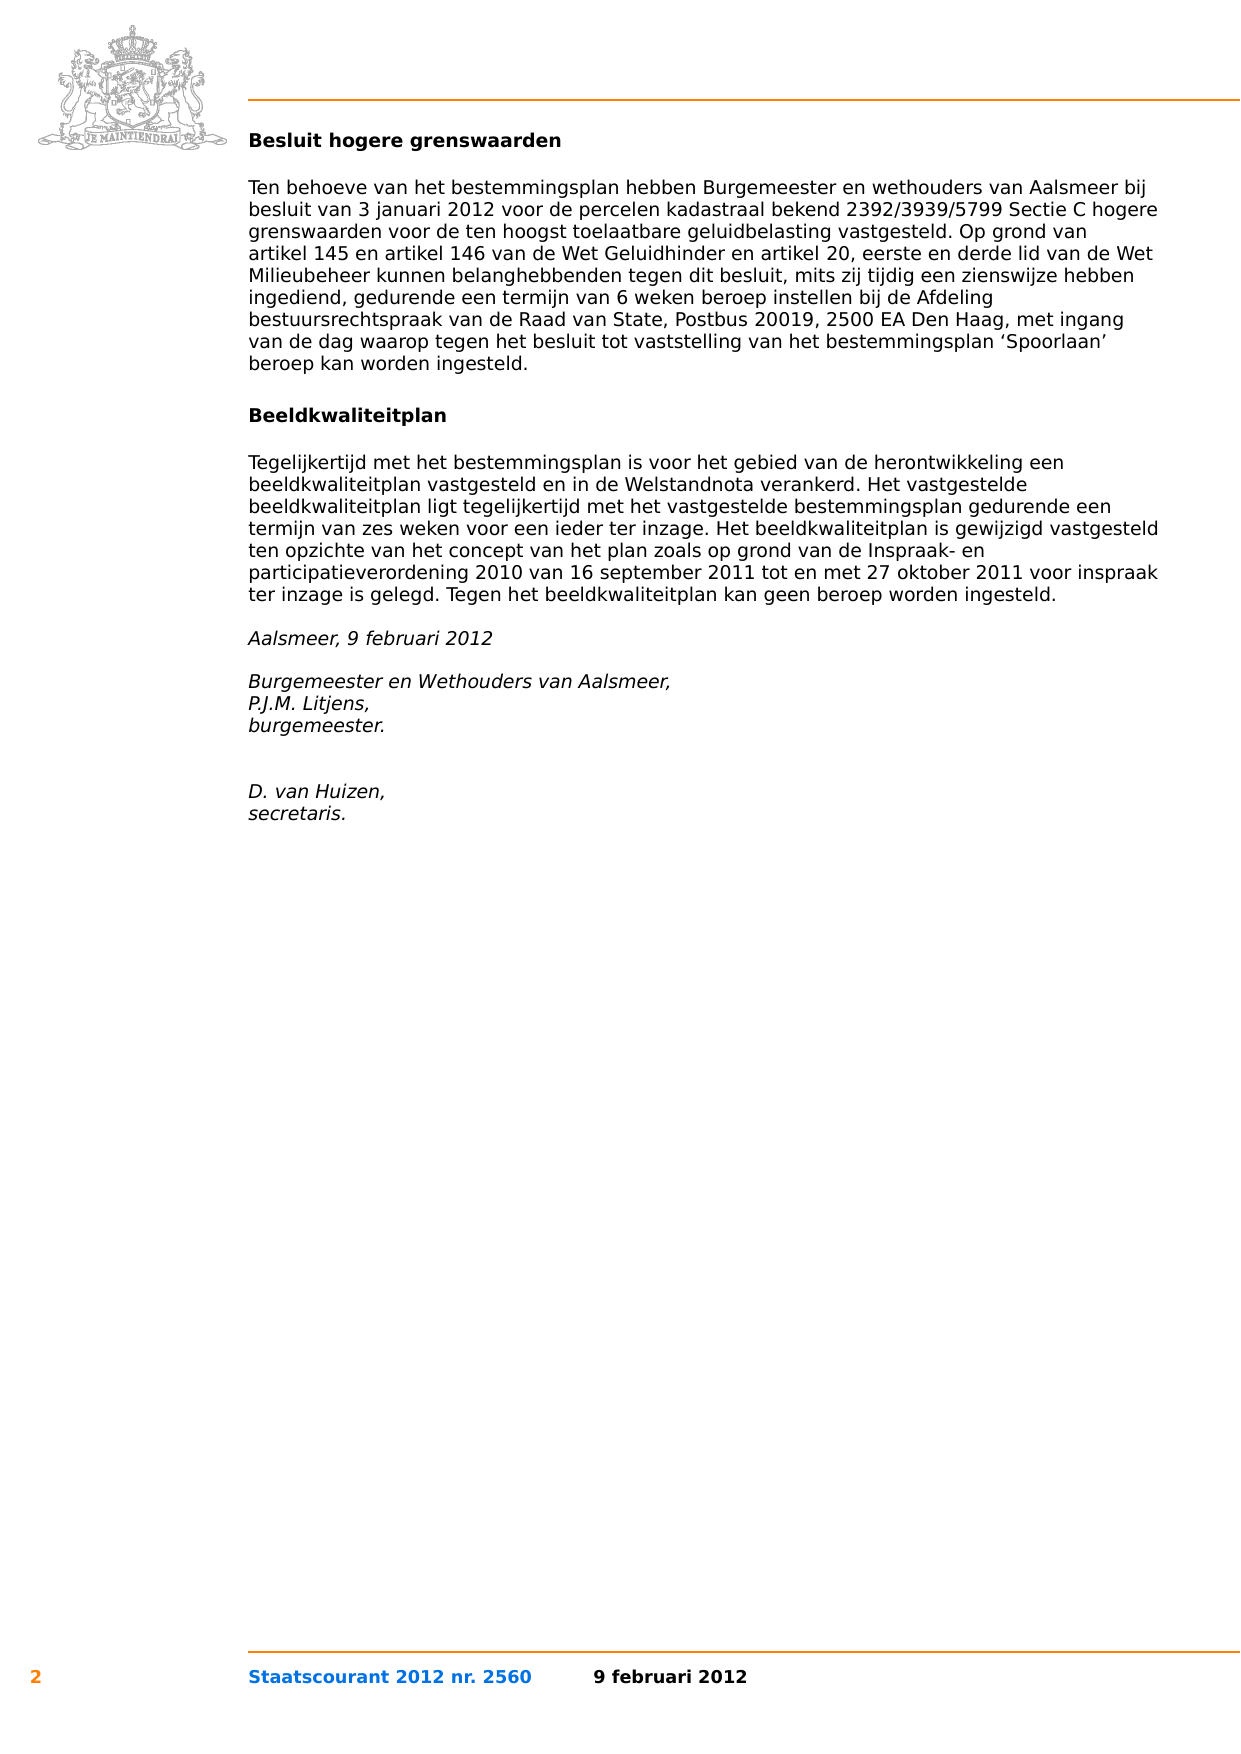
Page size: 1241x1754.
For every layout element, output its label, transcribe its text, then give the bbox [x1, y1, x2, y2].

subtitle Besluit hogere grenswaarden [248, 130, 1163, 152]
text Burgemeester en Wethouders van Aalsmeer, P.J.M. Litjens, burgemeester. [248, 671, 1163, 737]
text Aalsmeer, 9 februari 2012 [248, 627, 1163, 649]
text Ten behoeve van het bestemmingsplan hebben Burgemeester en wethouders van Aalsmeer bij besluit van 3 januari 2012 voor de percelen kadastraal bekend 2392/3939/5799 Sectie C hogere grenswaarden voor de ten hoogst toelaatbare geluidbelasting vastgesteld. Op grond van artikel 145 en artikel 146 van de Wet Geluidhinder en artikel 20, eerste en derde lid van de Wet Milieubeheer kunnen belanghebbenden tegen dit besluit, mits zij tijdig een zienswijze hebben ingediend, gedurende een termijn van 6 weken beroep instellen bij de Afdeling bestuursrechtspraak van de Raad van State, Postbus 20019, 2500 EA Den Haag, met ingang van de dag waarop tegen het besluit tot vaststelling van het bestemmingsplan ‘Spoorlaan’ beroep kan worden ingesteld. [248, 177, 1163, 375]
text Tegelijkertijd met het bestemmingsplan is voor het gebied van de herontwikkeling een beeldkwaliteitplan vastgesteld en in de Welstandnota verankerd. Het vastgestelde beeldkwaliteitplan ligt tegelijkertijd met het vastgestelde bestemmingsplan gedurende een termijn van zes weken voor een ieder ter inzage. Het beeldkwaliteitplan is gewijzigd vastgesteld ten opzichte van het concept van het plan zoals op grond van de Inspraak- en participatieverordening 2010 van 16 september 2011 tot en met 27 oktober 2011 voor inspraak ter inzage is gelegd. Tegen het beeldkwaliteitplan kan geen beroep worden ingesteld. [248, 452, 1163, 606]
text D. van Huizen, secretaris. [248, 759, 1163, 825]
picture [38, 25, 227, 150]
subtitle Beeldkwaliteitplan [248, 405, 1163, 427]
